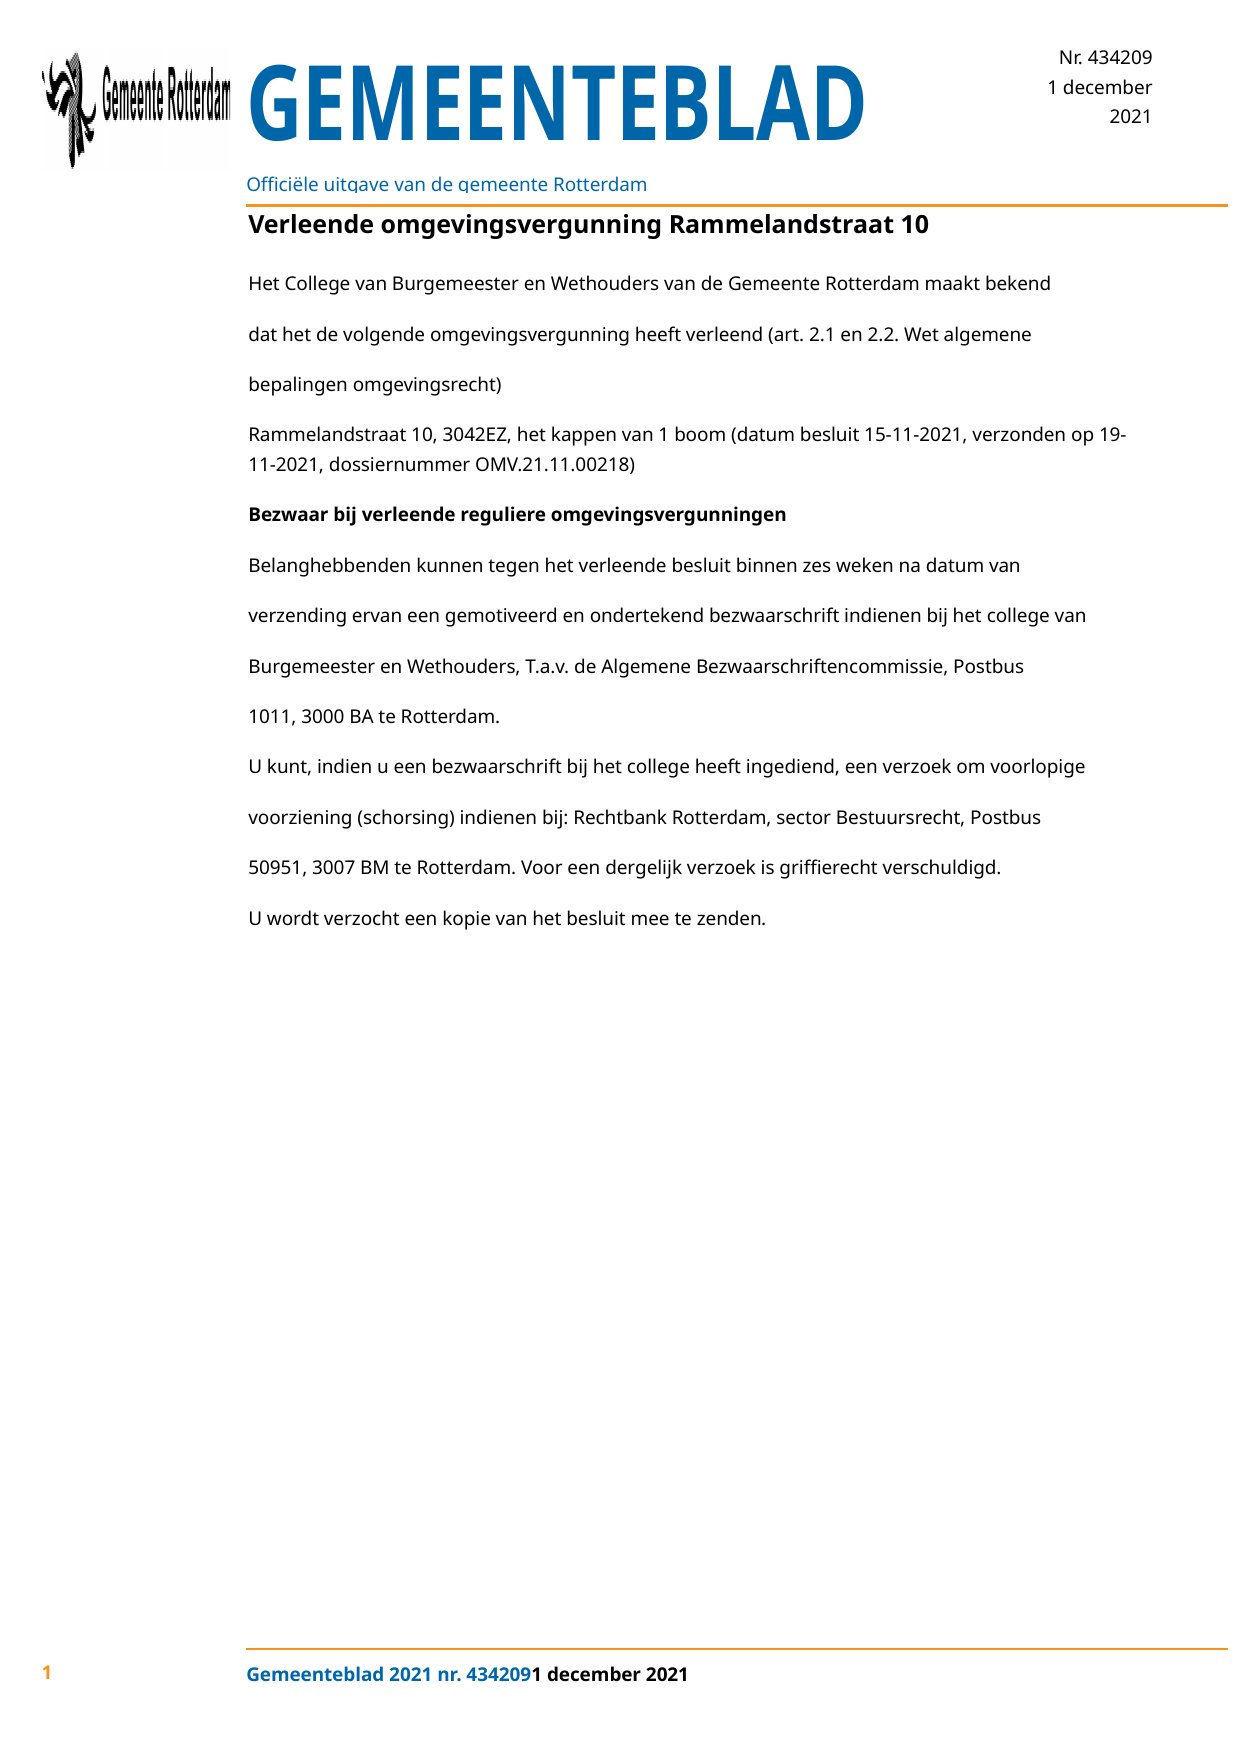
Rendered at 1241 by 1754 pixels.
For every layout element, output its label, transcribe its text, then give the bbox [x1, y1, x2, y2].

text Burgemeester en Wethouders, T.a.v. de Algemene Bezwaarschriftencommissie, Postbus [248, 653, 1152, 678]
text Bezwaar bij verleende reguliere omgevingsvergunningen [248, 502, 1152, 527]
picture [41, 47, 231, 172]
text Rammelandstraat 10, 3042EZ, het kappen van 1 boom (datum besluit 15-11-2021, verzonden op 19-11-2021, dossiernummer OMV.21.11.00218) [248, 422, 1152, 477]
text U kunt, indien u een bezwaarschrift bij het college heeft ingediend, een verzoek om voorlopige [248, 754, 1152, 779]
text verzending ervan een gemotiveerd en ondertekend bezwaarschrift indienen bij het college van [248, 602, 1152, 628]
text bepalingen omgevingsrecht) [248, 371, 1152, 397]
text 50951, 3007 BM te Rotterdam. Voor een dergelijk verzoek is griffierecht verschuldigd. [248, 854, 1152, 880]
text voorziening (schorsing) indienen bij: Rechtbank Rotterdam, sector Bestuursrecht, Postbus [248, 804, 1152, 830]
text Belanghebbenden kunnen tegen het verleende besluit binnen zes weken na datum van [248, 552, 1152, 578]
text dat het de volgende omgevingsvergunning heeft verleend (art. 2.1 en 2.2. Wet algemene [248, 321, 1152, 346]
text U wordt verzocht een kopie van het besluit mee te zenden. [248, 905, 1152, 931]
text Het College van Burgemeester en Wethouders van de Gemeente Rotterdam maakt bekend [248, 270, 1152, 296]
text 1011, 3000 BA te Rotterdam. [248, 703, 1152, 729]
text Verleende omgevingsvergunning Rammelandstraat 10 [248, 207, 1152, 241]
